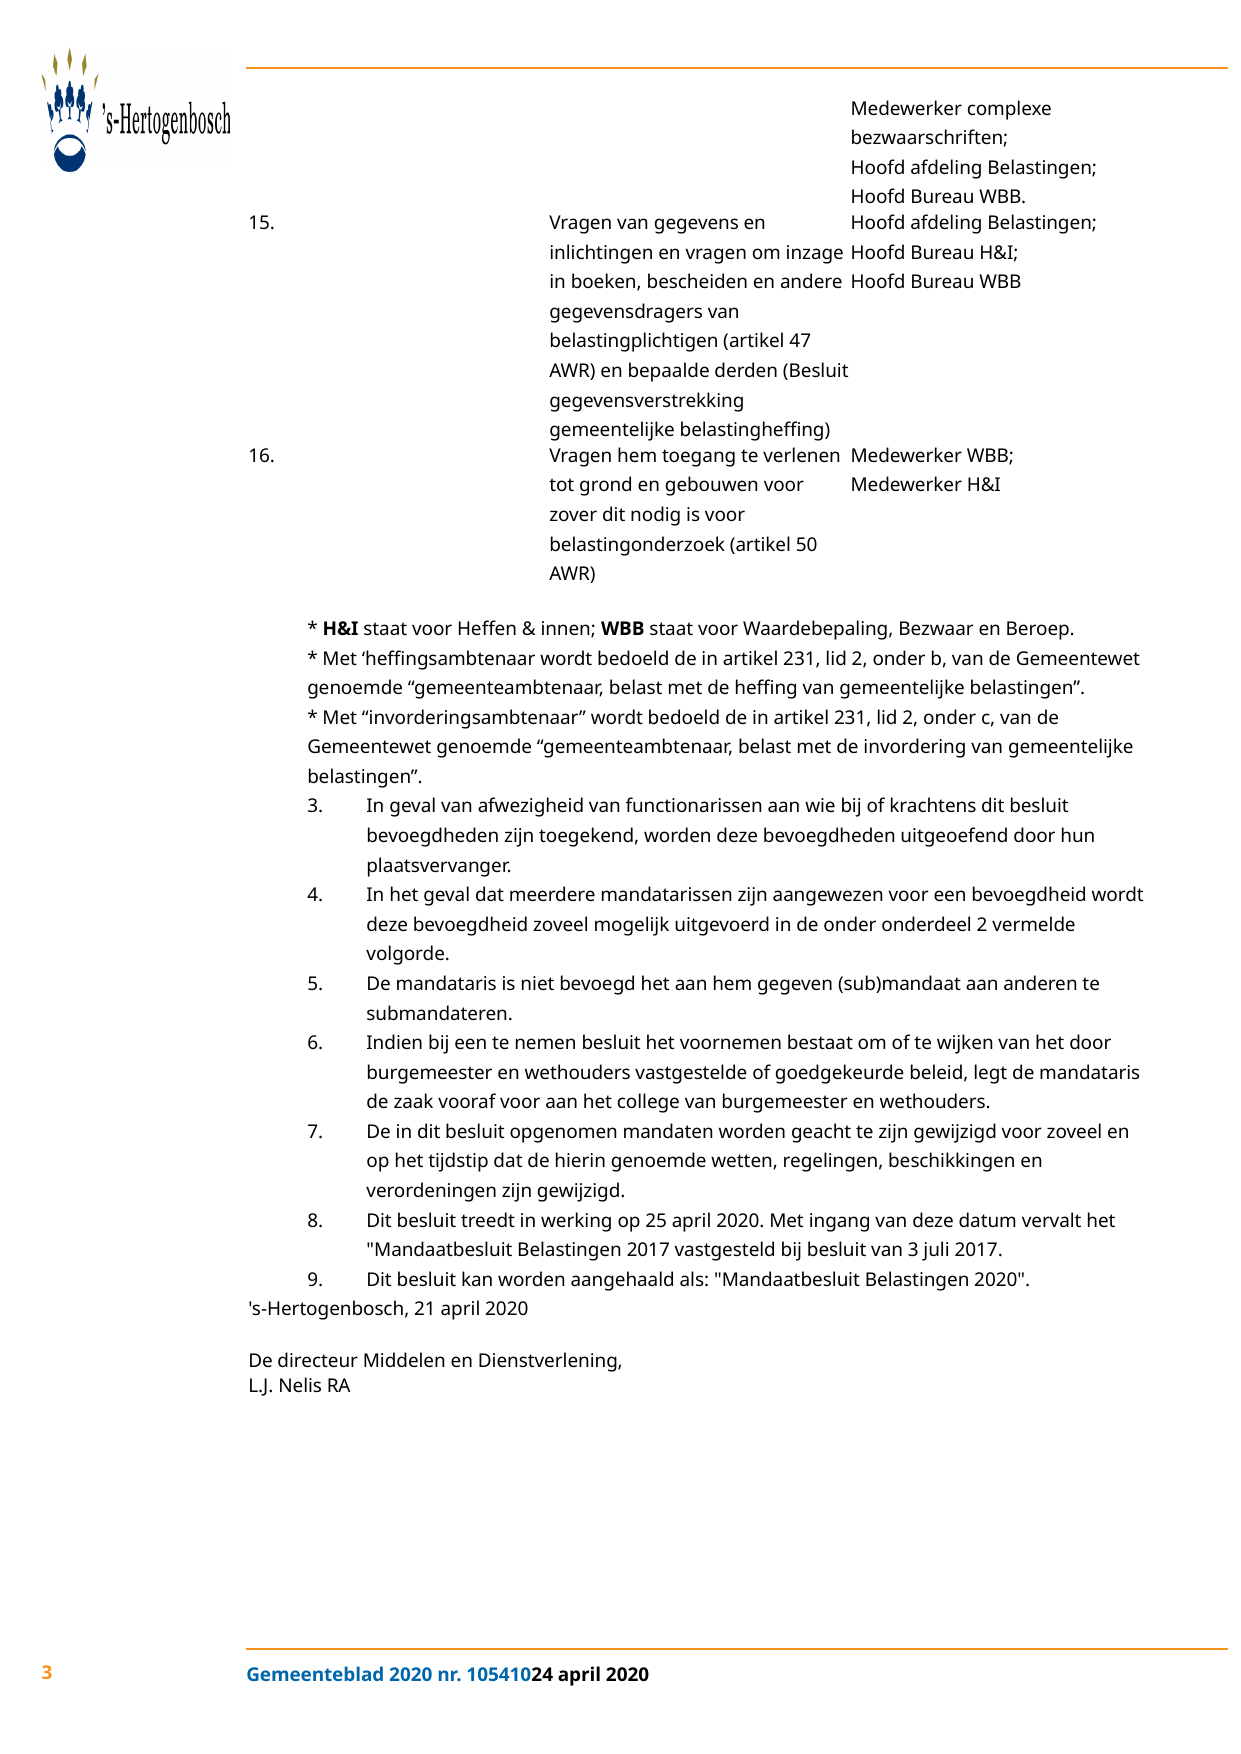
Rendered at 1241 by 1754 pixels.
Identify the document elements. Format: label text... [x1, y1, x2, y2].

list * H&I staat voor Heffen & innen; WBB staat voor Waardebepaling, Bezwaar en Beroep. [248, 615, 1152, 641]
table_cell [248, 95, 549, 209]
table_cell 15. [248, 209, 549, 442]
table_cell Hoofd afdeling Belastingen; Hoofd Bureau H&I; Hoofd Bureau WBB [850, 209, 1152, 442]
text L.J. Nelis RA [248, 1373, 1152, 1398]
table_cell Vragen hem toegang te verlenen tot grond en gebouwen voor zover dit nodig is voor belastingonderzoek (artikel 50 AWR) [549, 442, 850, 586]
table_cell [549, 95, 850, 209]
table_cell Vragen van gegevens en inlichtingen en vragen om inzage in boeken, bescheiden en andere gegevensdragers van belastingplichtigen (artikel 47 AWR) en bepaalde derden (Besluit gegevensverstrekking gemeentelijke belastingheffing) [549, 209, 850, 442]
list Indien bij een te nemen besluit het voornemen bestaat om of te wijken van het door burgemeester en wethouders vastgestelde of goedgekeurde beleid, legt de mandataris de zaak vooraf voor aan het college van burgemeester en wethouders. [307, 1029, 1152, 1114]
text De directeur Middelen en Dienstverlening, [248, 1347, 1152, 1373]
picture [41, 47, 231, 172]
list In geval van afwezigheid van functionarissen aan wie bij of krachtens dit besluit bevoegdheden zijn toegekend, worden deze bevoegdheden uitgeoefend door hun plaatsvervanger. [307, 793, 1152, 877]
list Dit besluit kan worden aangehaald als: "Mandaatbesluit Belastingen 2020". [307, 1266, 1152, 1292]
list De in dit besluit opgenomen mandaten worden geacht te zijn gewijzigd voor zoveel en op het tijdstip dat de hierin genoemde wetten, regelingen, beschikkingen en verordeningen zijn gewijzigd. [307, 1118, 1152, 1203]
list * Met “invorderingsambtenaar” wordt bedoeld de in artikel 231, lid 2, onder c, van de Gemeentewet genoemde “gemeenteambtenaar, belast met de invordering van gemeentelijke belastingen”. [248, 704, 1152, 789]
table_cell 16. [248, 442, 549, 586]
list * Met ‘heffingsambtenaar wordt bedoeld de in artikel 231, lid 2, onder b, van de Gemeentewet genoemde “gemeenteambtenaar, belast met de heffing van gemeentelijke belastingen”. [248, 645, 1152, 700]
text 's-Hertogenbosch, 21 april 2020 [248, 1296, 1152, 1321]
table_cell Medewerker WBB; Medewerker H&I [850, 442, 1152, 586]
list De mandataris is niet bevoegd het aan hem gegeven (sub)mandaat aan anderen te submandateren. [307, 970, 1152, 1025]
table_cell Medewerker complexe bezwaarschriften; Hoofd afdeling Belastingen; Hoofd Bureau WBB. [850, 95, 1152, 209]
list Dit besluit treedt in werking op 25 april 2020. Met ingang van deze datum vervalt het "Mandaatbesluit Belastingen 2017 vastgesteld bij besluit van 3 juli 2017. [307, 1207, 1152, 1262]
list In het geval dat meerdere mandatarissen zijn aangewezen voor een bevoegdheid wordt deze bevoegdheid zoveel mogelijk uitgevoerd in de onder onderdeel 2 vermelde volgorde. [307, 881, 1152, 966]
